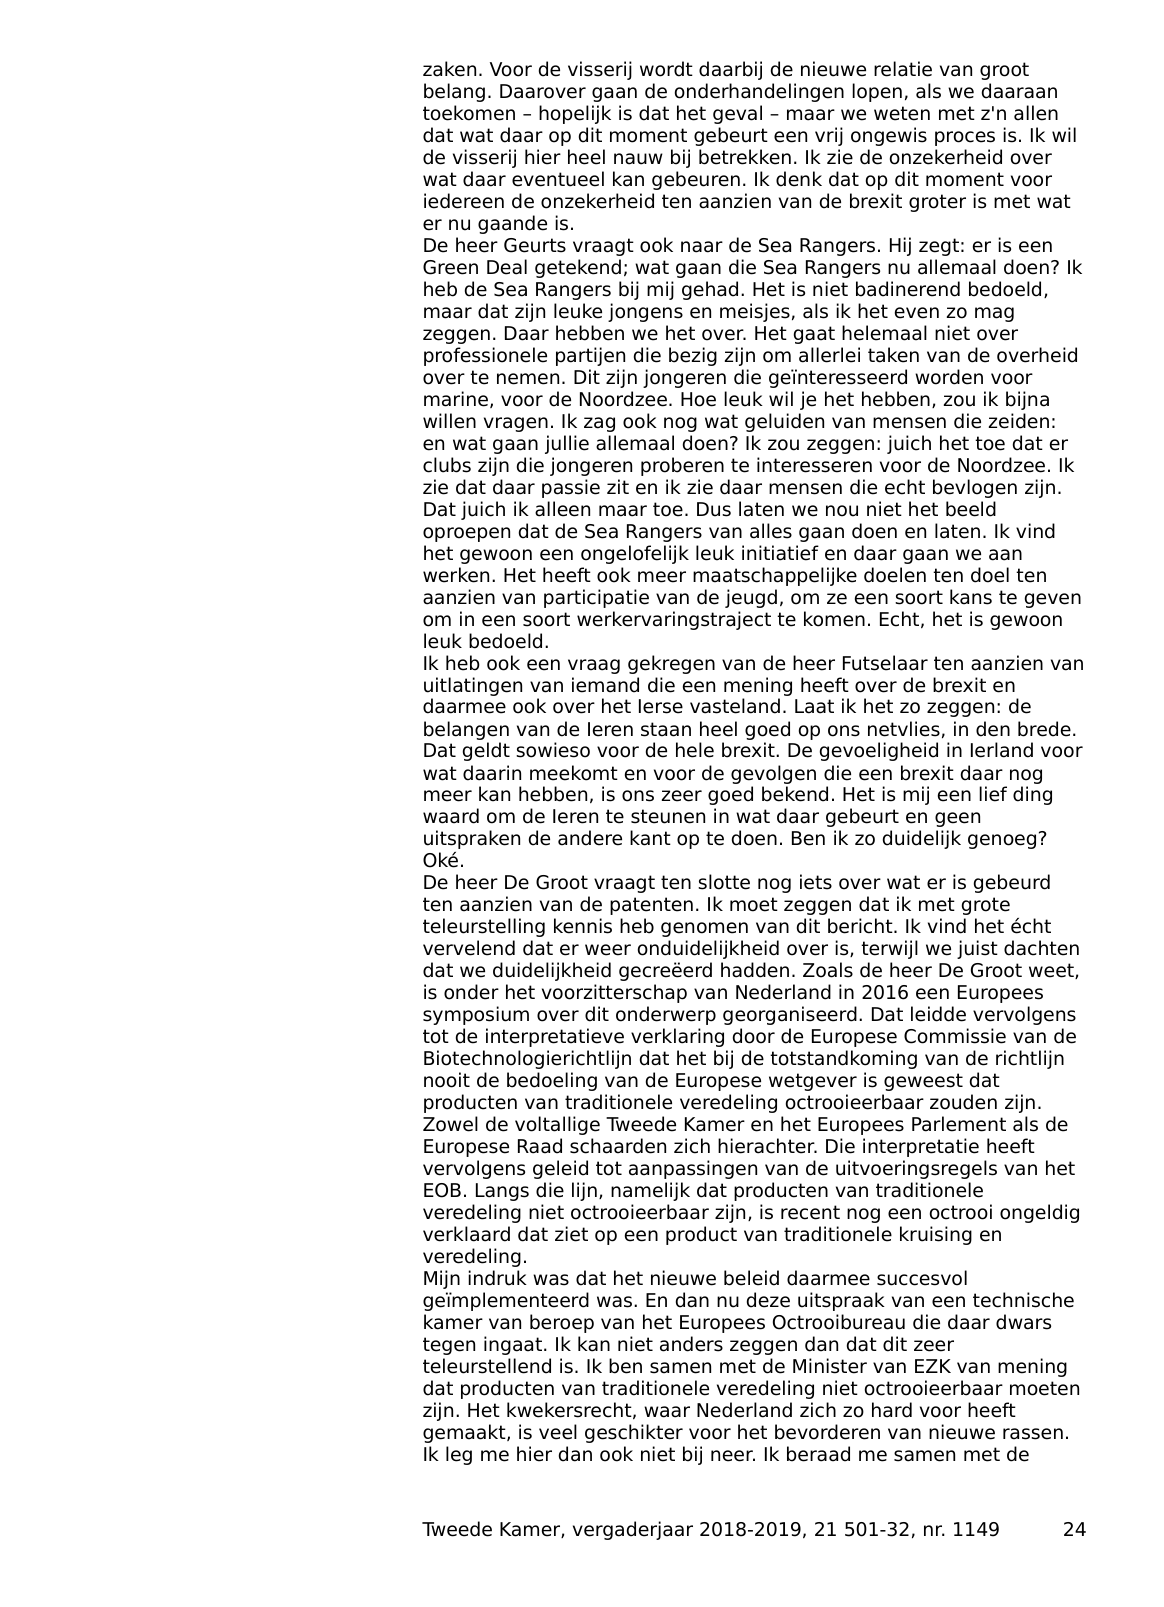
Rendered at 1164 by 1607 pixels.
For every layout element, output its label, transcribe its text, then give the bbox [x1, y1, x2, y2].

text De heer De Groot vraagt ten slotte nog iets over wat er is gebeurd ten aanzien van de patenten. Ik moet zeggen dat ik met grote teleurstelling kennis heb genomen van dit bericht. Ik vind het écht vervelend dat er weer onduidelijkheid over is, terwijl we juist dachten dat we duidelijkheid gecreëerd hadden. Zoals de heer De Groot weet, is onder het voorzitterschap van Nederland in 2016 een Europees symposium over dit onderwerp georganiseerd. Dat leidde vervolgens tot de interpretatieve verklaring door de Europese Commissie van de Biotechnologierichtlijn dat het bij de totstandkoming van de richtlijn nooit de bedoeling van de Europese wetgever is geweest dat producten van traditionele veredeling octrooieerbaar zouden zijn. Zowel de voltallige Tweede Kamer en het Europees Parlement als de Europese Raad schaarden zich hierachter. Die interpretatie heeft vervolgens geleid tot aanpassingen van de uitvoeringsregels van het EOB. Langs die lijn, namelijk dat producten van traditionele veredeling niet octrooieerbaar zijn, is recent nog een octrooi ongeldig verklaard dat ziet op een product van traditionele kruising en veredeling. [422, 872, 1087, 1268]
text Ik heb ook een vraag gekregen van de heer Futselaar ten aanzien van uitlatingen van iemand die een mening heeft over de brexit en daarmee ook over het Ierse vasteland. Laat ik het zo zeggen: de belangen van de Ieren staan heel goed op ons netvlies, in den brede. Dat geldt sowieso voor de hele brexit. De gevoeligheid in Ierland voor wat daarin meekomt en voor de gevolgen die een brexit daar nog meer kan hebben, is ons zeer goed bekend. Het is mij een lief ding waard om de Ieren te steunen in wat daar gebeurt en geen uitspraken de andere kant op te doen. Ben ik zo duidelijk genoeg? Oké. [422, 652, 1087, 872]
text De heer Geurts vraagt ook naar de Sea Rangers. Hij zegt: er is een Green Deal getekend; wat gaan die Sea Rangers nu allemaal doen? Ik heb de Sea Rangers bij mij gehad. Het is niet badinerend bedoeld, maar dat zijn leuke jongens en meisjes, als ik het even zo mag zeggen. Daar hebben we het over. Het gaat helemaal niet over professionele partijen die bezig zijn om allerlei taken van de overheid over te nemen. Dit zijn jongeren die geïnteresseerd worden voor marine, voor de Noordzee. Hoe leuk wil je het hebben, zou ik bijna willen vragen. Ik zag ook nog wat geluiden van mensen die zeiden: en wat gaan jullie allemaal doen? Ik zou zeggen: juich het toe dat er clubs zijn die jongeren proberen te interesseren voor de Noordzee. Ik zie dat daar passie zit en ik zie daar mensen die echt bevlogen zijn. Dat juich ik alleen maar toe. Dus laten we nou niet het beeld oproepen dat de Sea Rangers van alles gaan doen en laten. Ik vind het gewoon een ongelofelijk leuk initiatief en daar gaan we aan werken. Het heeft ook meer maatschappelijke doelen ten doel ten aanzien van participatie van de jeugd, om ze een soort kans te geven om in een soort werkervaringstraject te komen. Echt, het is gewoon leuk bedoeld. [422, 235, 1087, 652]
text zaken. Voor de visserij wordt daarbij de nieuwe relatie van groot belang. Daarover gaan de onderhandelingen lopen, als we daaraan toekomen – hopelijk is dat het geval – maar we weten met z'n allen dat wat daar op dit moment gebeurt een vrij ongewis proces is. Ik wil de visserij hier heel nauw bij betrekken. Ik zie de onzekerheid over wat daar eventueel kan gebeuren. Ik denk dat op dit moment voor iedereen de onzekerheid ten aanzien van de brexit groter is met wat er nu gaande is. [422, 59, 1087, 235]
text Mijn indruk was dat het nieuwe beleid daarmee succesvol geïmplementeerd was. En dan nu deze uitspraak van een technische kamer van beroep van het Europees Octrooibureau die daar dwars tegen ingaat. Ik kan niet anders zeggen dan dat dit zeer teleurstellend is. Ik ben samen met de Minister van EZK van mening dat producten van traditionele veredeling niet octrooieerbaar moeten zijn. Het kwekersrecht, waar Nederland zich zo hard voor heeft gemaakt, is veel geschikter voor het bevorderen van nieuwe rassen. Ik leg me hier dan ook niet bij neer. Ik beraad me samen met de [422, 1268, 1087, 1466]
